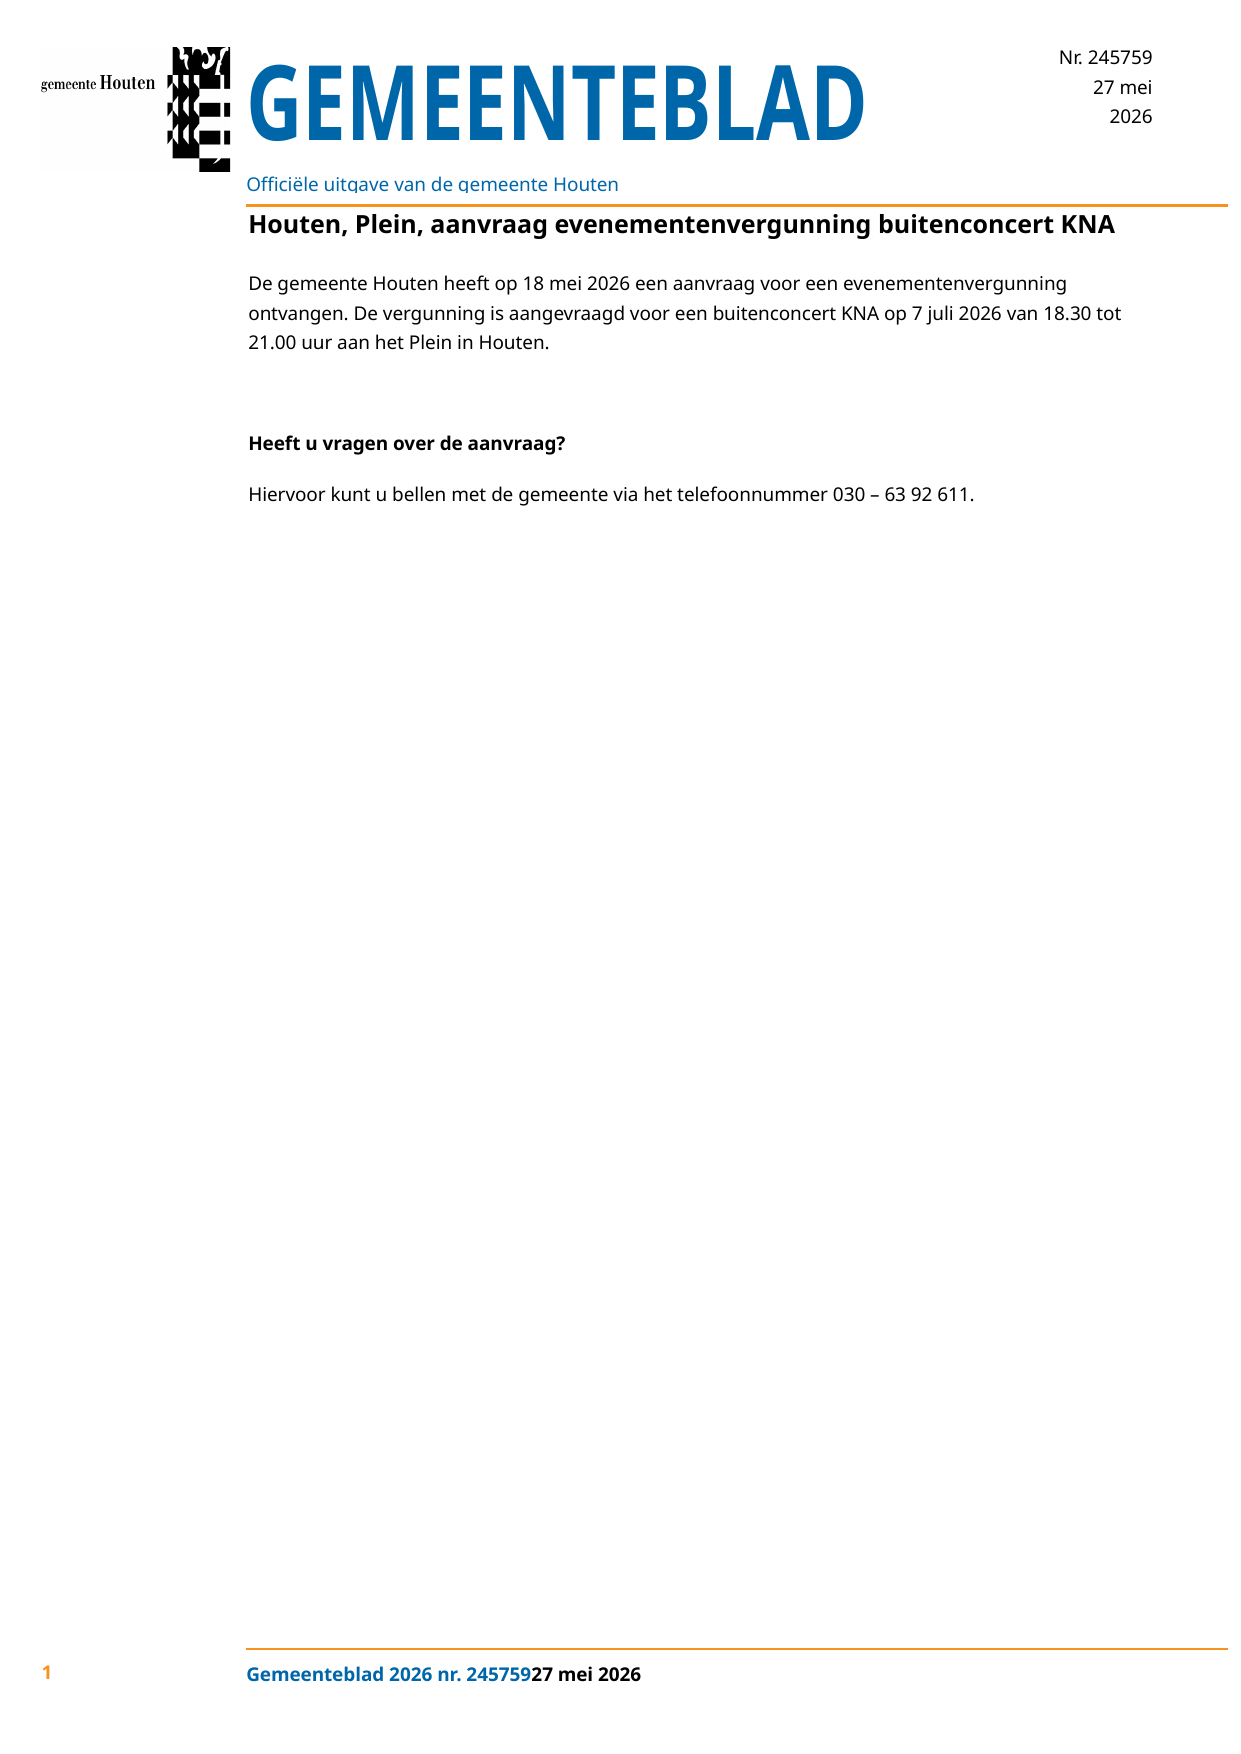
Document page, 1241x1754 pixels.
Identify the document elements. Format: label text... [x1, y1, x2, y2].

text Heeft u vragen over de aanvraag? [248, 430, 1152, 456]
text De gemeente Houten heeft op 18 mei 2026 een aanvraag voor een evenementenvergunning ontvangen. De vergunning is aangevraagd voor een buitenconcert KNA op 7 juli 2026 van 18.30 tot 21.00 uur aan het Plein in Houten. [248, 270, 1152, 355]
picture [41, 47, 231, 172]
text Hiervoor kunt u bellen met de gemeente via het telefoonnummer 030 – 63 92 611. [248, 481, 1152, 506]
text Houten, Plein, aanvraag evenementenvergunning buitenconcert KNA [248, 207, 1152, 241]
